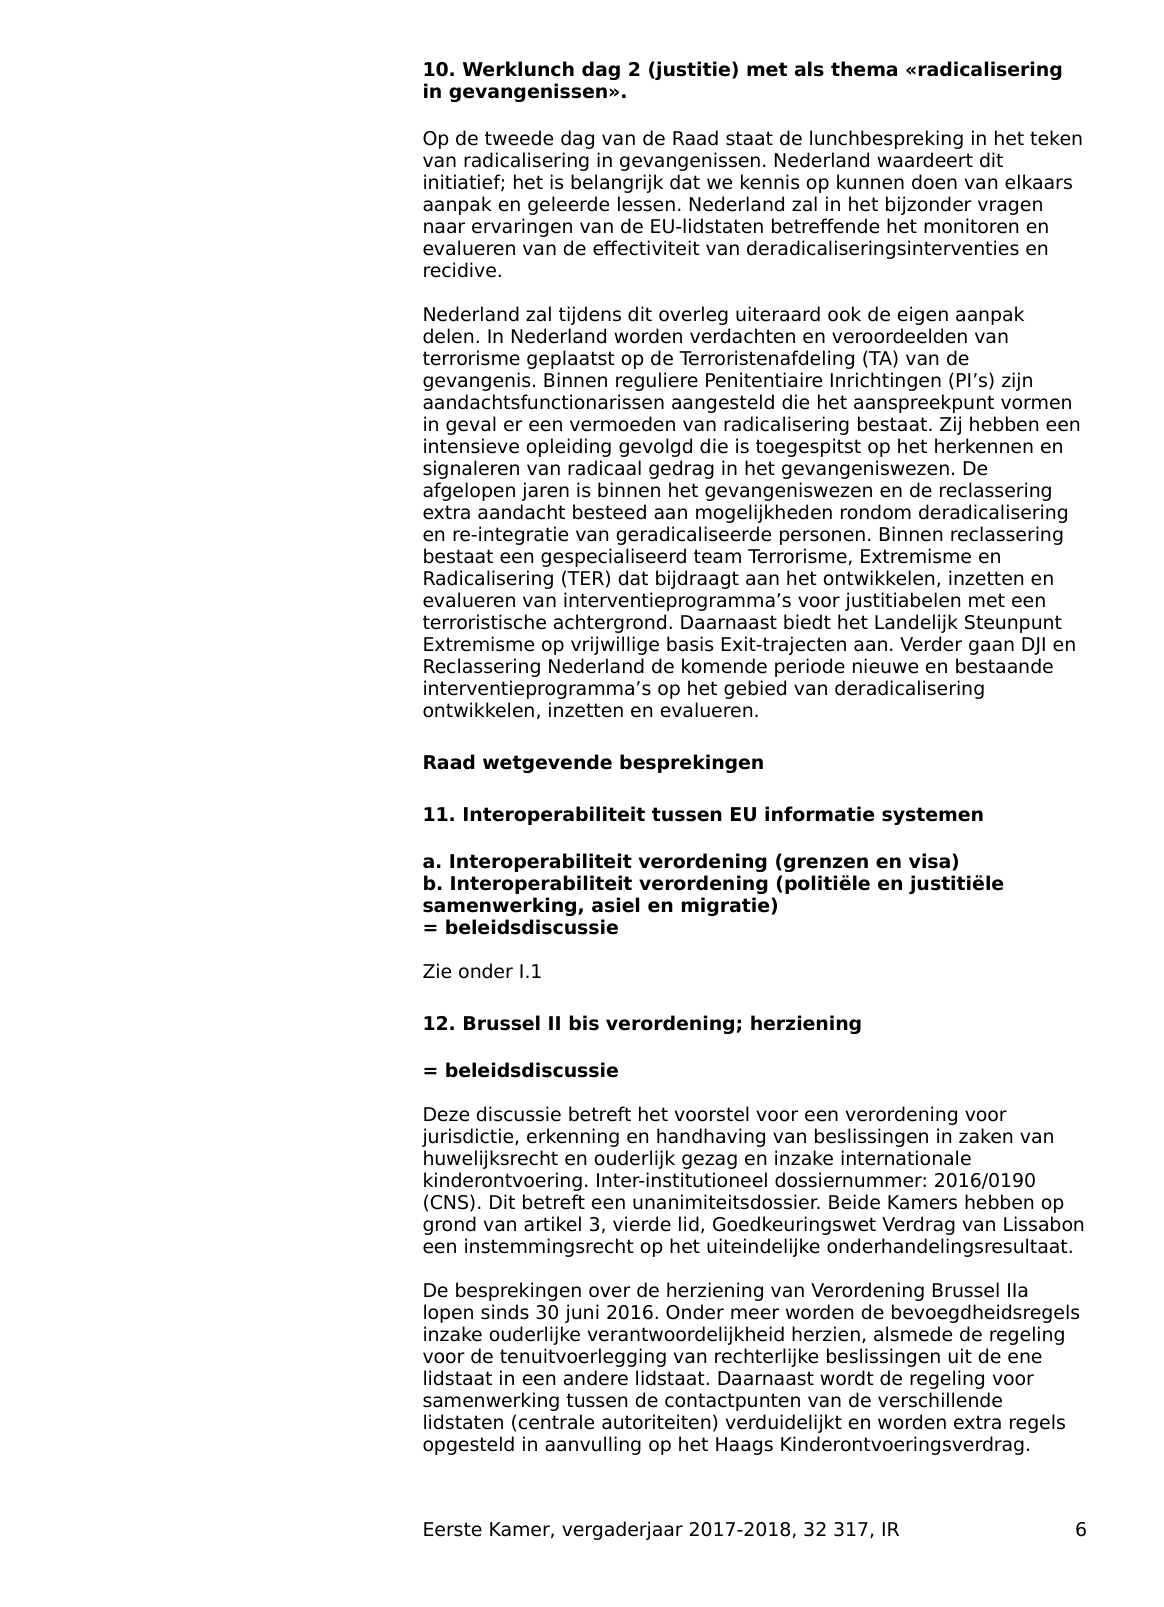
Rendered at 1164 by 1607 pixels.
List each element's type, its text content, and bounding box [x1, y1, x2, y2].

subtitle 12. Brussel II bis verordening; herziening [422, 1013, 1087, 1035]
text De besprekingen over de herziening van Verordening Brussel IIa lopen sinds 30 juni 2016. Onder meer worden de bevoegdheidsregels inzake ouderlijke verantwoordelijkheid herzien, alsmede de regeling voor de tenuitvoerlegging van rechterlijke beslissingen uit de ene lidstaat in een andere lidstaat. Daarnaast wordt de regeling voor samenwerking tussen de contactpunten van de verschillende lidstaten (centrale autoriteiten) verduidelijkt en worden extra regels opgesteld in aanvulling op het Haags Kinderontvoeringsverdrag. [422, 1280, 1087, 1456]
text = beleidsdiscussie [422, 917, 1087, 938]
text Nederland zal tijdens dit overleg uiteraard ook de eigen aanpak delen. In Nederland worden verdachten en veroordeelden van terrorisme geplaatst op de Terroristenafdeling (TA) van de gevangenis. Binnen reguliere Penitentiaire Inrichtingen (PI’s) zijn aandachtsfunctionarissen aangesteld die het aanspreekpunt vormen in geval er een vermoeden van radicalisering bestaat. Zij hebben een intensieve opleiding gevolgd die is toegespitst op het herkennen en signaleren van radicaal gedrag in het gevangeniswezen. De afgelopen jaren is binnen het gevangeniswezen en de reclassering extra aandacht besteed aan mogelijkheden rondom deradicalisering en re-integratie van geradicaliseerde personen. Binnen reclassering bestaat een gespecialiseerd team Terrorisme, Extremisme en Radicalisering (TER) dat bijdraagt aan het ontwikkelen, inzetten en evalueren van interventieprogramma’s voor justitiabelen met een terroristische achtergrond. Daarnaast biedt het Landelijk Steunpunt Extremisme op vrijwillige basis Exit-trajecten aan. Verder gaan DJI en Reclassering Nederland de komende periode nieuwe en bestaande interventieprogramma’s op het gebied van deradicalisering ontwikkelen, inzetten en evalueren. [422, 304, 1087, 722]
subtitle 11. Interoperabiliteit tussen EU informatie systemen [422, 804, 1087, 826]
text b. Interoperabiliteit verordening (politiële en justitiële samenwerking, asiel en migratie) [422, 873, 1087, 917]
text = beleidsdiscussie [422, 1060, 1087, 1082]
text a. Interoperabiliteit verordening (grenzen en visa) [422, 851, 1087, 873]
subtitle Raad wetgevende besprekingen [422, 752, 1087, 774]
subtitle 10. Werklunch dag 2 (justitie) met als thema «radicalisering in gevangenissen». [422, 59, 1087, 103]
text Deze discussie betreft het voorstel voor een verordening voor jurisdictie, erkenning en handhaving van beslissingen in zaken van huwelijksrecht en ouderlijk gezag en inzake internationale kinderontvoering. Inter-institutioneel dossiernummer: 2016/0190 (CNS). Dit betreft een unanimiteitsdossier. Beide Kamers hebben op grond van artikel 3, vierde lid, Goedkeuringswet Verdrag van Lissabon een instemmingsrecht op het uiteindelijke onderhandelingsresultaat. [422, 1104, 1087, 1258]
text Op de tweede dag van de Raad staat de lunchbespreking in het teken van radicalisering in gevangenissen. Nederland waardeert dit initiatief; het is belangrijk dat we kennis op kunnen doen van elkaars aanpak en geleerde lessen. Nederland zal in het bijzonder vragen naar ervaringen van de EU-lidstaten betreffende het monitoren en evalueren van de effectiviteit van deradicaliseringsinterventies en recidive. [422, 128, 1087, 282]
text Zie onder I.1 [422, 961, 1087, 983]
